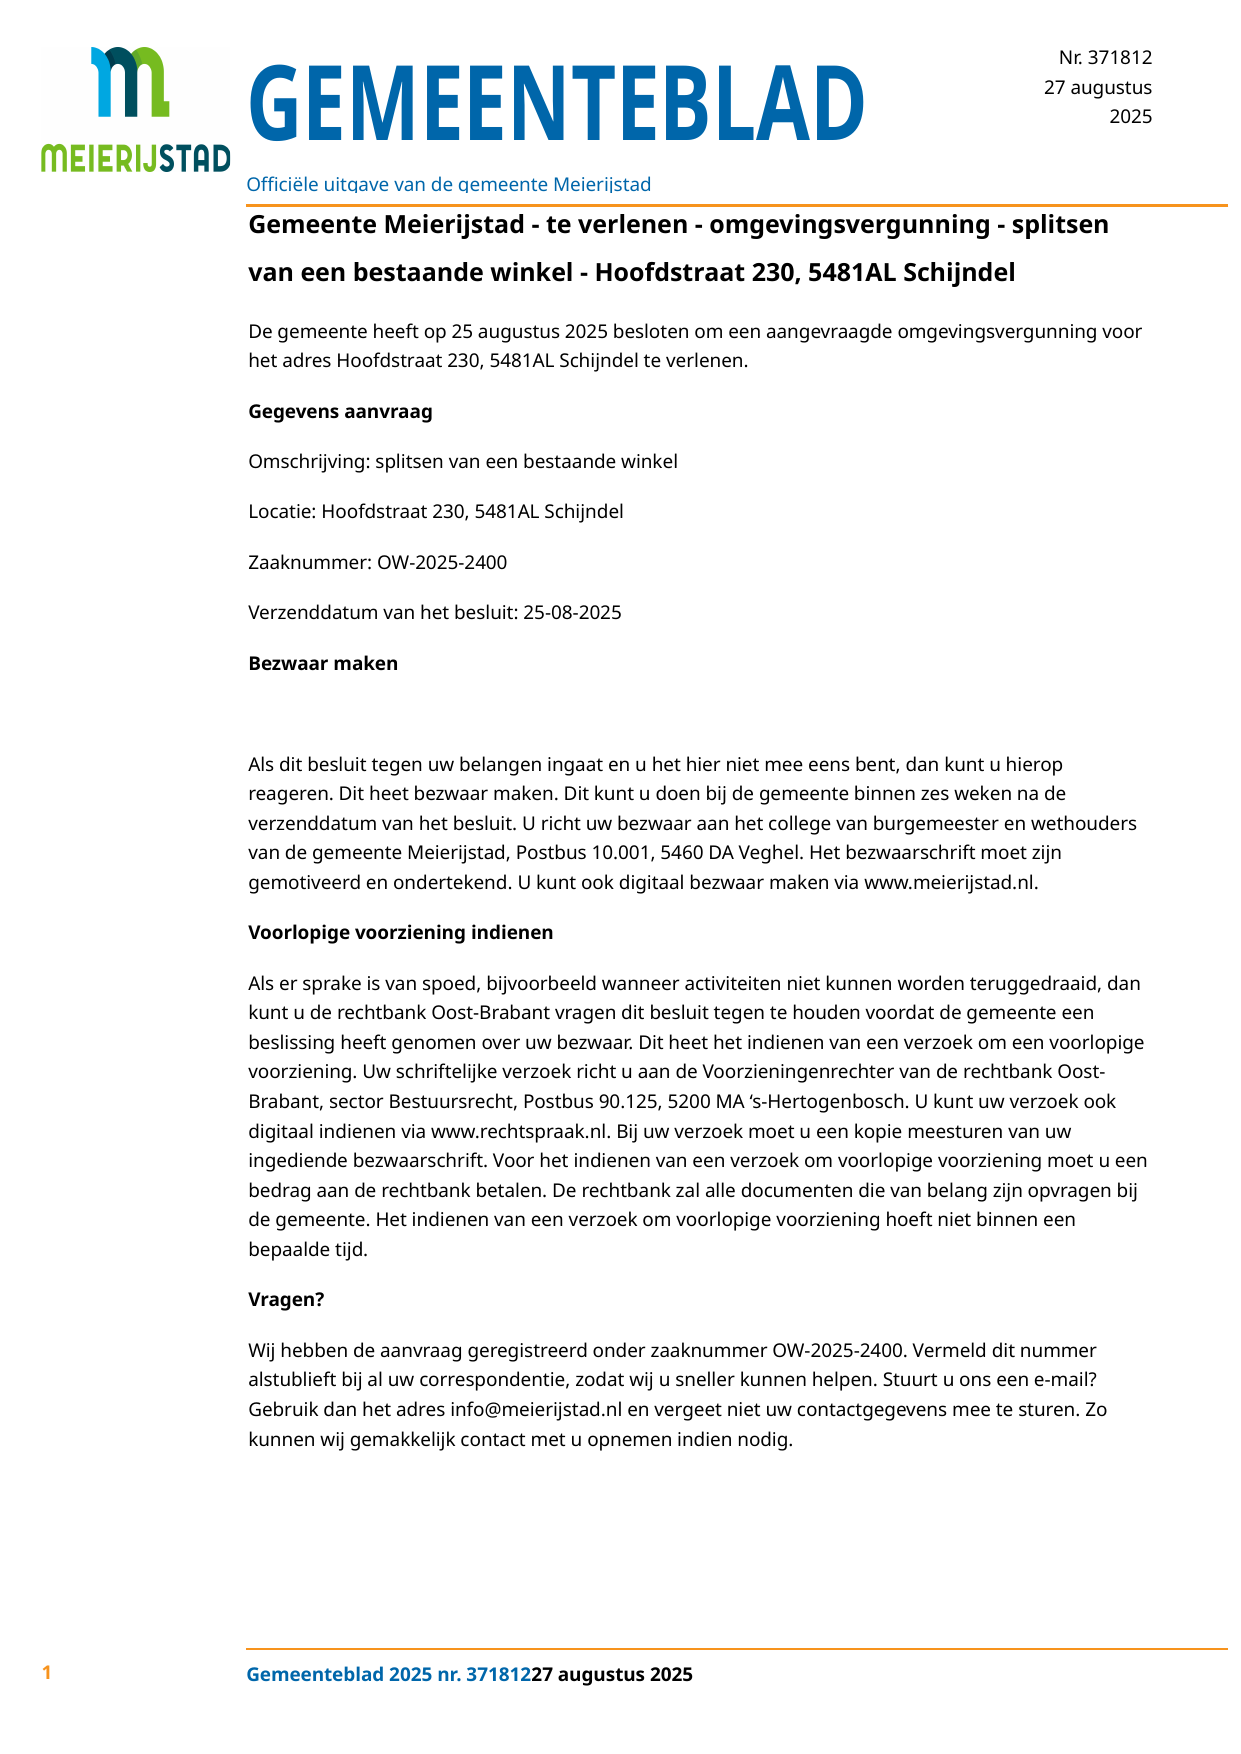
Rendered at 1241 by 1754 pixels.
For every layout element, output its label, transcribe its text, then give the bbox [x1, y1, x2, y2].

text De gemeente heeft op 25 augustus 2025 besloten om een aangevraagde omgevingsvergunning voor het adres Hoofdstraat 230, 5481AL Schijndel te verlenen. [248, 318, 1152, 373]
text Als er sprake is van spoed, bijvoorbeeld wanneer activiteiten niet kunnen worden teruggedraaid, dan kunt u de rechtbank Oost-Brabant vragen dit besluit tegen te houden voordat de gemeente een beslissing heeft genomen over uw bezwaar. Dit heet het indienen van een verzoek om een voorlopige voorziening. Uw schriftelijke verzoek richt u aan de Voorzieningenrechter van de rechtbank Oost-Brabant, sector Bestuursrecht, Postbus 90.125, 5200 MA ‘s-Hertogenbosch. U kunt uw verzoek ook digitaal indienen via www.rechtspraak.nl. Bij uw verzoek moet u een kopie meesturen van uw ingediende bezwaarschrift. Voor het indienen van een verzoek om voorlopige voorziening moet u een bedrag aan de rechtbank betalen. De rechtbank zal alle documenten die van belang zijn opvragen bij de gemeente. Het indienen van een verzoek om voorlopige voorziening hoeft niet binnen een bepaalde tijd. [248, 970, 1152, 1262]
text Verzenddatum van het besluit: 25-08-2025 [248, 599, 1152, 625]
text Vragen? [248, 1287, 1152, 1312]
text Gemeente Meierijstad - te verlenen - omgevingsvergunning - splitsen van een bestaande winkel - Hoofdstraat 230, 5481AL Schijndel [248, 207, 1152, 288]
text Locatie: Hoofdstraat 230, 5481AL Schijndel [248, 499, 1152, 524]
text Gegevens aanvraag [248, 398, 1152, 424]
text Als dit besluit tegen uw belangen ingaat en u het hier niet mee eens bent, dan kunt u hierop reageren. Dit heet bezwaar maken. Dit kunt u doen bij de gemeente binnen zes weken na de verzenddatum van het besluit. U richt uw bezwaar aan het college van burgemeester en wethouders van de gemeente Meierijstad, Postbus 10.001, 5460 DA Veghel. Het bezwaarschrift moet zijn gemotiveerd en ondertekend. U kunt ook digitaal bezwaar maken via www.meierijstad.nl. [248, 751, 1152, 895]
text Wij hebben de aanvraag geregistreerd onder zaaknummer OW-2025-2400. Vermeld dit nummer alstublieft bij al uw correspondentie, zodat wij u sneller kunnen helpen. Stuurt u ons een e-mail? Gebruik dan het adres info@meierijstad.nl en vergeet niet uw contactgegevens mee te sturen. Zo kunnen wij gemakkelijk contact met u opnemen indien nodig. [248, 1337, 1152, 1452]
text Voorlopige voorziening indienen [248, 919, 1152, 945]
picture [41, 47, 231, 172]
text Bezwaar maken [248, 650, 1152, 676]
text Omschrijving: splitsen van een bestaande winkel [248, 448, 1152, 474]
text Zaaknummer: OW-2025-2400 [248, 549, 1152, 575]
